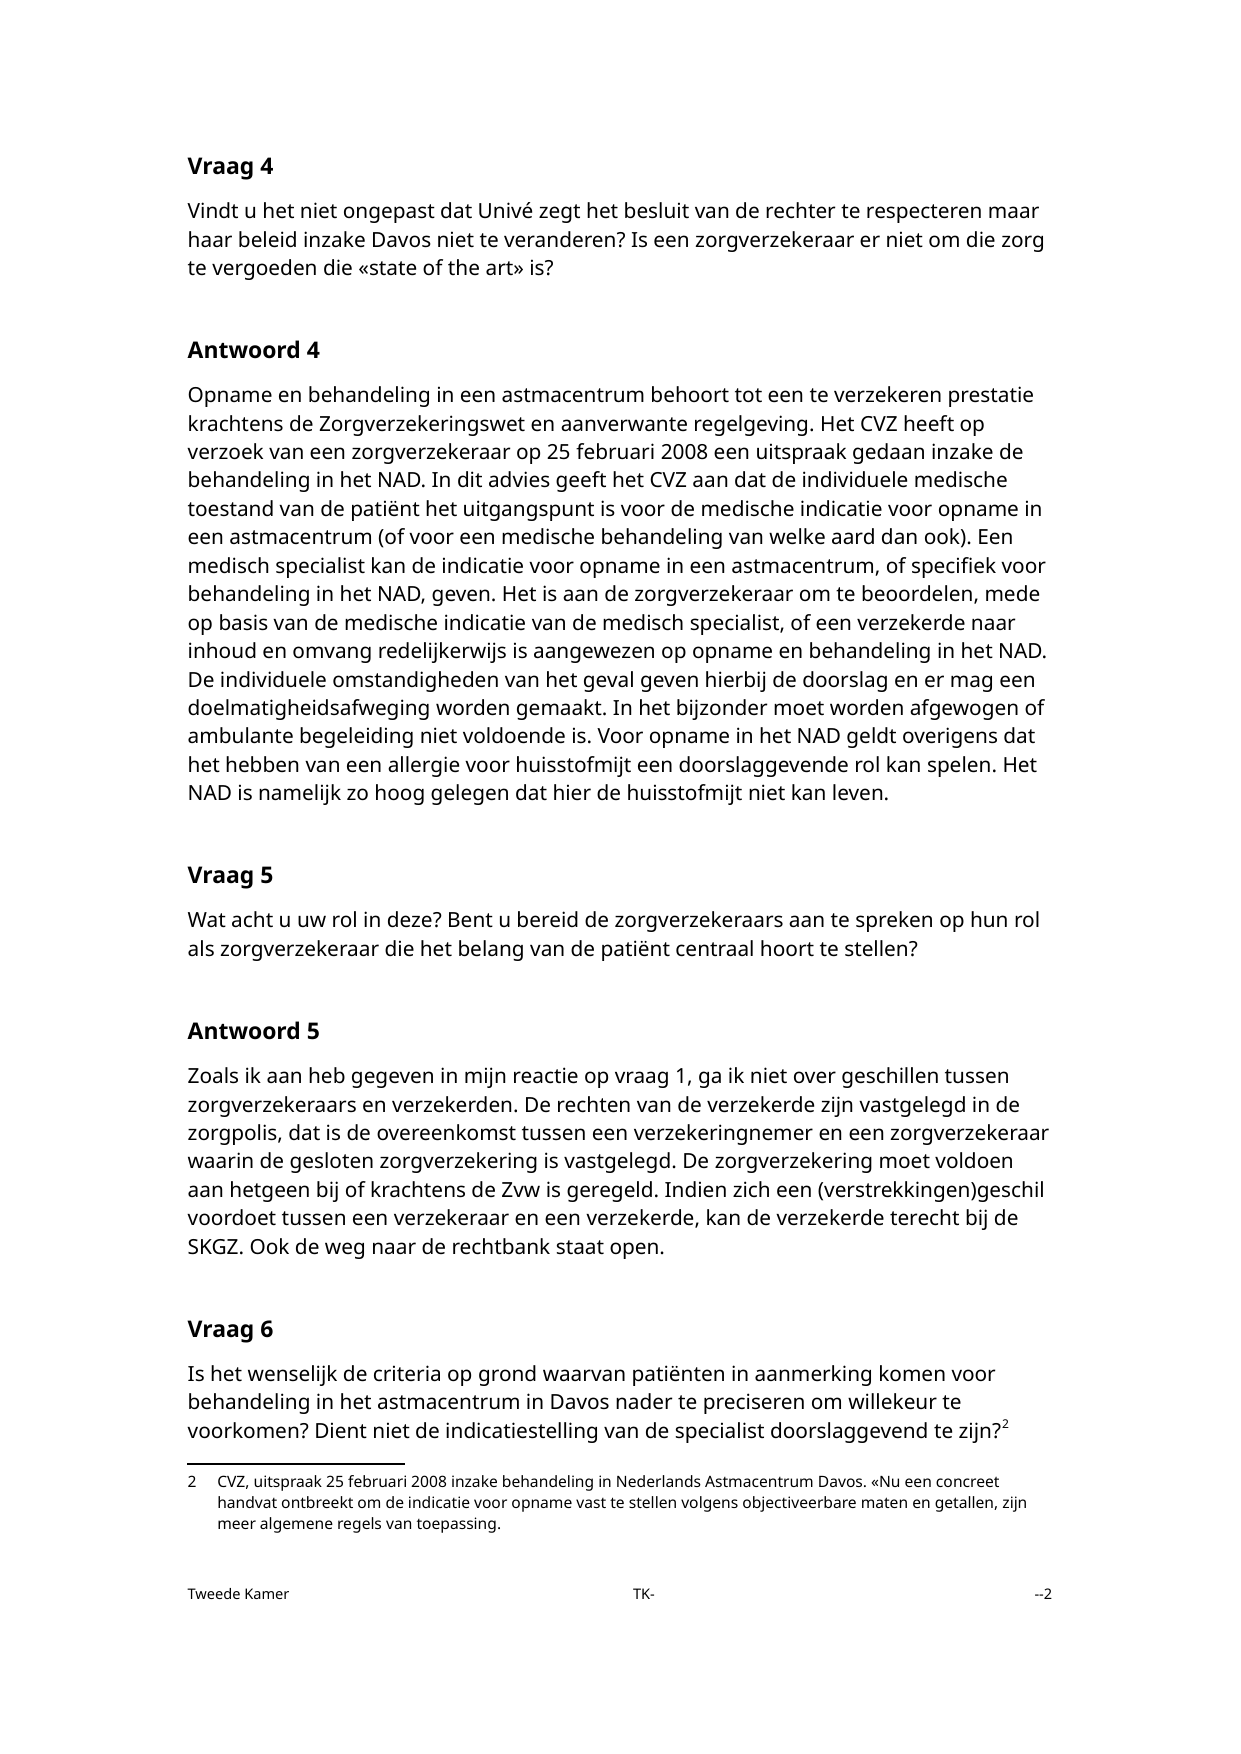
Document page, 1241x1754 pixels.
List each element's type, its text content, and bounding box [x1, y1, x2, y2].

subtitle Antwoord 4 [187, 334, 1053, 365]
subtitle Vraag 5 [187, 859, 1053, 891]
text Wat acht u uw rol in deze? Bent u bereid de zorgverzekeraars aan te spreken op hun rol als zorgverzekeraar die het belang van de patiënt centraal hoort te stellen? [187, 906, 1053, 962]
subtitle Antwoord 5 [187, 1015, 1053, 1046]
text CVZ, uitspraak 25 februari 2008 inzake behandeling in Nederlands Astmacentrum Davos. «Nu een concreet handvat ontbreekt om de indicatie voor opname vast te stellen volgens objectiveerbare maten en getallen, zijn meer algemene regels van toepassing. [187, 1477, 1053, 1534]
subtitle Vraag 6 [187, 1313, 1053, 1344]
subtitle Vraag 4 [187, 150, 1053, 181]
text Vindt u het niet ongepast dat Univé zegt het besluit van de rechter te respecteren maar haar beleid inzake Davos niet te veranderen? Is een zorgverzekeraar er niet om die zorg te vergoeden die «state of the art» is? [187, 196, 1053, 282]
text Is het wenselijk de criteria op grond waarvan patiënten in aanmerking komen voor behandeling in het astmacentrum in Davos nader te preciseren om willekeur te voorkomen? Dient niet de indicatiestelling van de specialist doorslaggevend te zijn? [187, 1359, 1053, 1444]
text Opname en behandeling in een astmacentrum behoort tot een te verzekeren prestatie krachtens de Zorgverzekeringswet en aanverwante regelgeving. Het CVZ heeft op verzoek van een zorgverzekeraar op 25 februari 2008 een uitspraak gedaan inzake de behandeling in het NAD. In dit advies geeft het CVZ aan dat de individuele medische toestand van de patiënt het uitgangspunt is voor de medische indicatie voor opname in een astmacentrum (of voor een medische behandeling van welke aard dan ook). Een medisch specialist kan de indicatie voor opname in een astmacentrum, of specifiek voor behandeling in het NAD, geven. Het is aan de zorgverzekeraar om te beoordelen, mede op basis van de medische indicatie van de medisch specialist, of een verzekerde naar inhoud en omvang redelijkerwijs is aangewezen op opname en behandeling in het NAD. De individuele omstandigheden van het geval geven hierbij de doorslag en er mag een doelmatigheidsafweging worden gemaakt. In het bijzonder moet worden afgewogen of ambulante begeleiding niet voldoende is. Voor opname in het NAD geldt overigens dat het hebben van een allergie voor huisstofmijt een doorslaggevende rol kan spelen. Het NAD is namelijk zo hoog gelegen dat hier de huisstofmijt niet kan leven. [187, 380, 1053, 807]
text Zoals ik aan heb gegeven in mijn reactie op vraag 1, ga ik niet over geschillen tussen zorgverzekeraars en verzekerden. De rechten van de verzekerde zijn vastgelegd in de zorgpolis, dat is de overeenkomst tussen een verzekeringnemer en een zorgverzekeraar waarin de gesloten zorgverzekering is vastgelegd. De zorgverzekering moet voldoen aan hetgeen bij of krachtens de Zvw is geregeld. Indien zich een (verstrekkingen)geschil voordoet tussen een verzekeraar en een verzekerde, kan de verzekerde terecht bij de SKGZ. Ook de weg naar de rechtbank staat open. [187, 1061, 1053, 1260]
